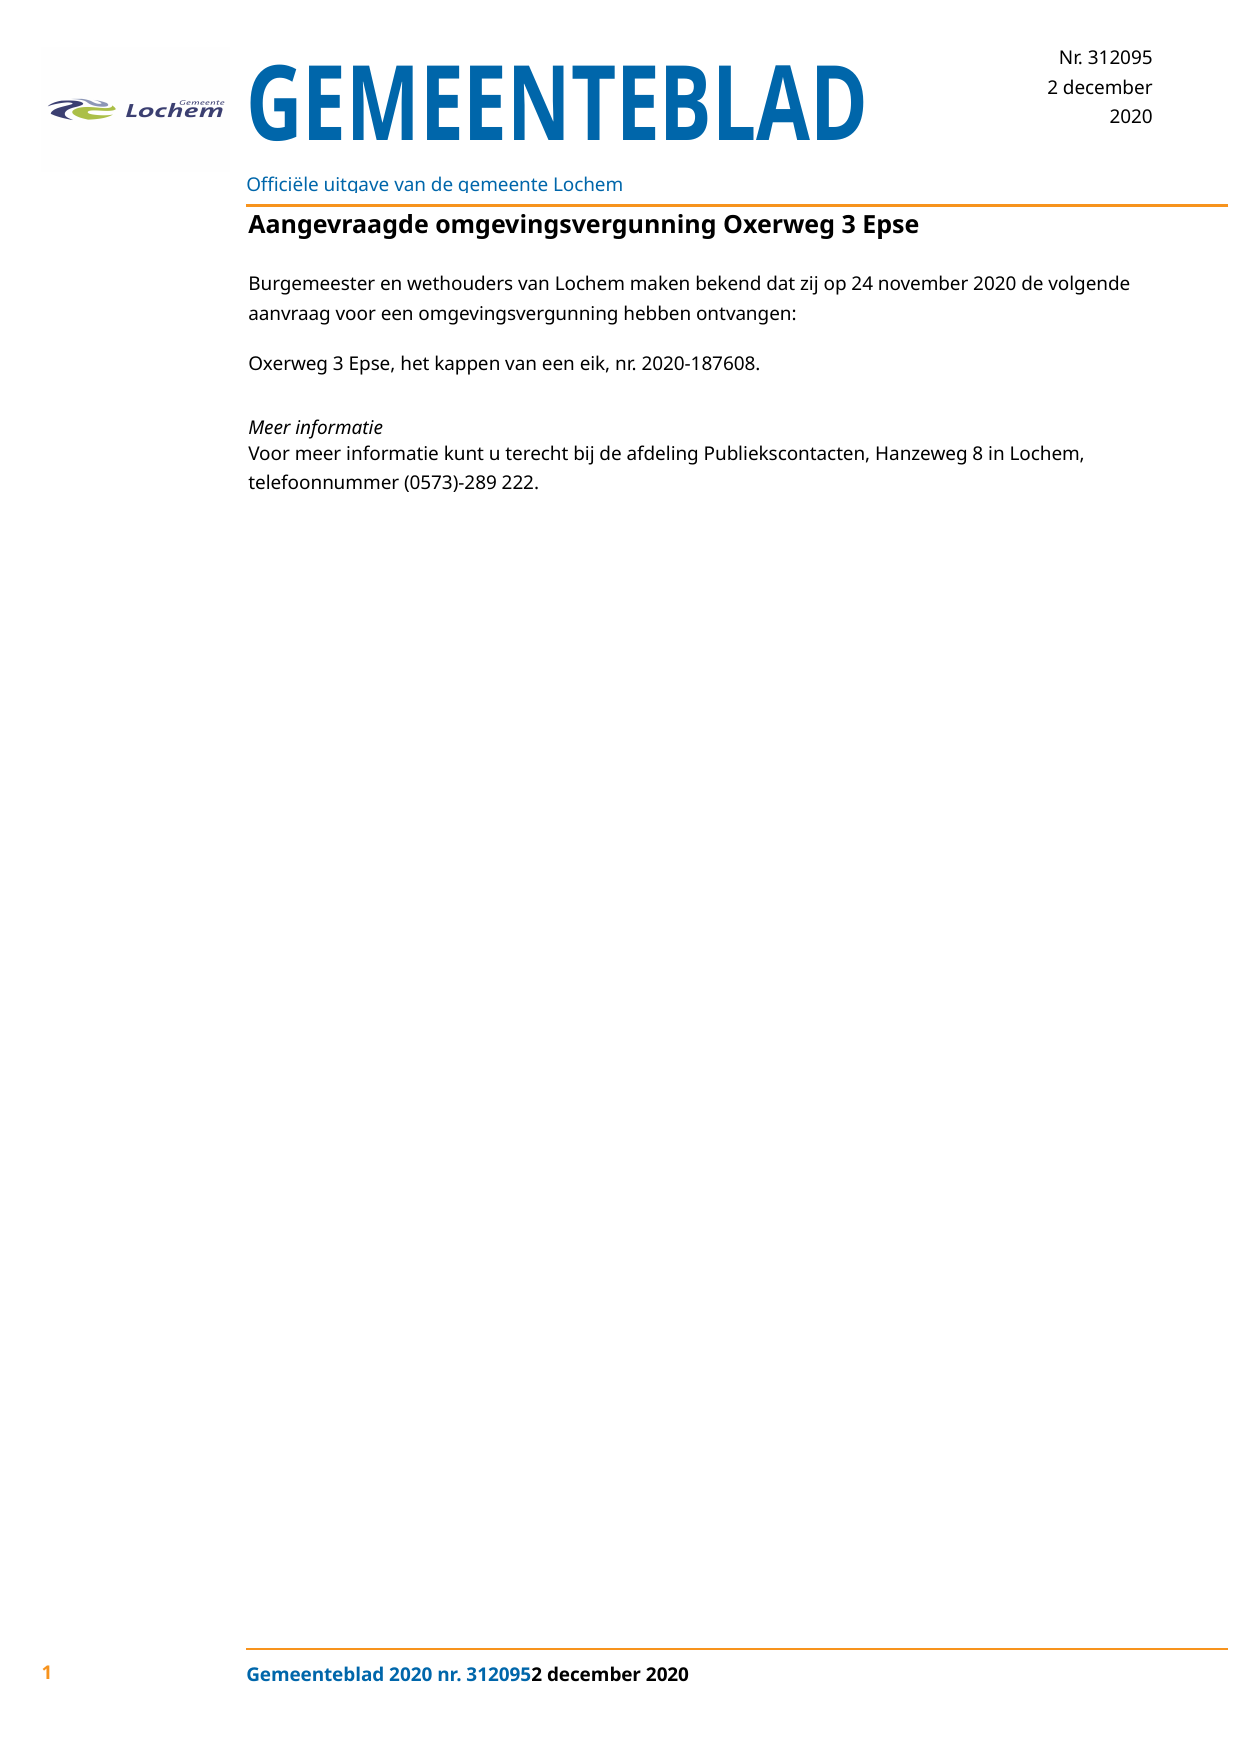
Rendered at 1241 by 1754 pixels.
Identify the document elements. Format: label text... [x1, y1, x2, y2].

text Meer informatie [248, 414, 1152, 440]
picture [41, 47, 231, 172]
text Aangevraagde omgevingsvergunning Oxerweg 3 Epse [248, 207, 1152, 241]
text Voor meer informatie kunt u terecht bij de afdeling Publiekscontacten, Hanzeweg 8 in Lochem, telefoonnummer (0573)-289 222. [248, 440, 1152, 495]
text Burgemeester en wethouders van Lochem maken bekend dat zij op 24 november 2020 de volgende aanvraag voor een omgevingsvergunning hebben ontvangen: [248, 270, 1152, 326]
text Oxerweg 3 Epse, het kappen van een eik, nr. 2020-187608. [248, 350, 1152, 376]
